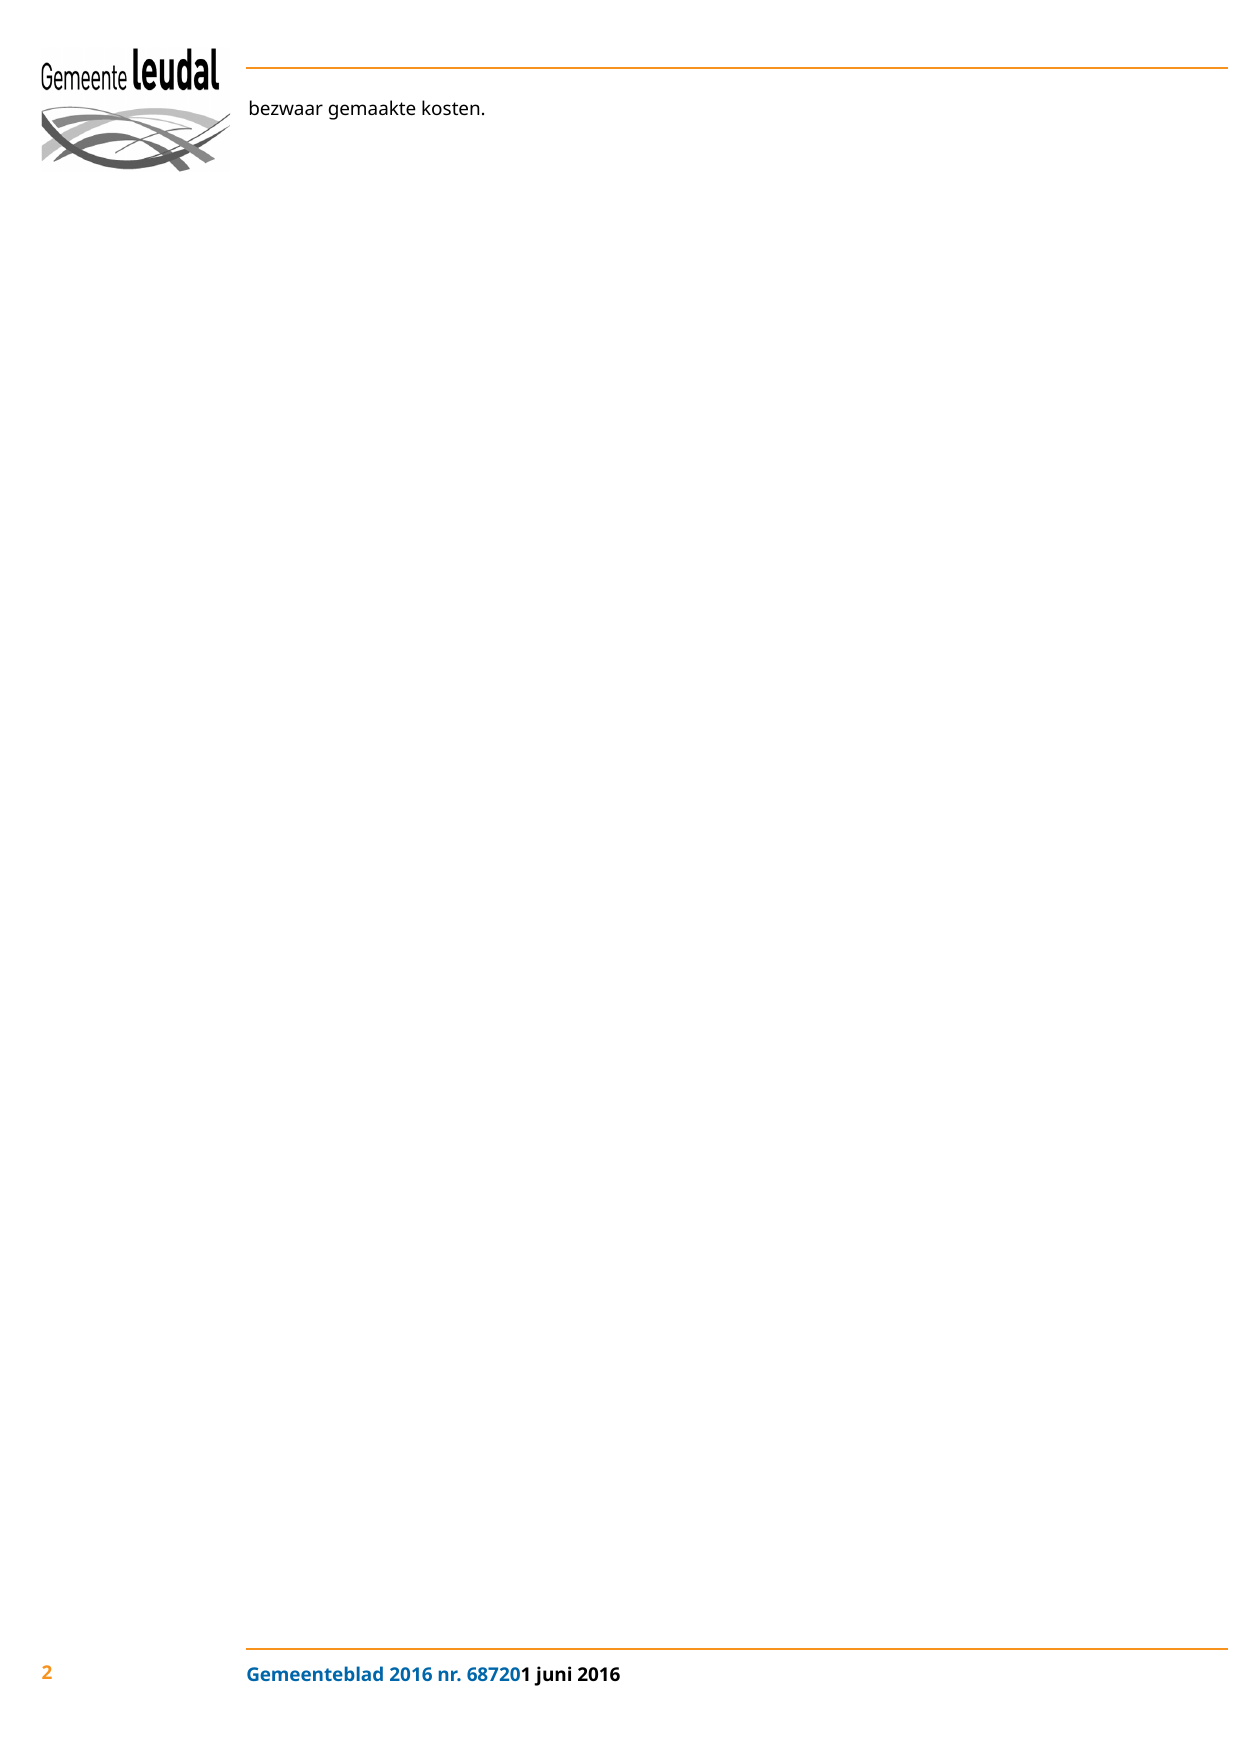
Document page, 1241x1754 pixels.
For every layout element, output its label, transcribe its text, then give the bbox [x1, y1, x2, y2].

picture [41, 47, 231, 172]
text bezwaar gemaakte kosten. [248, 95, 1152, 121]
